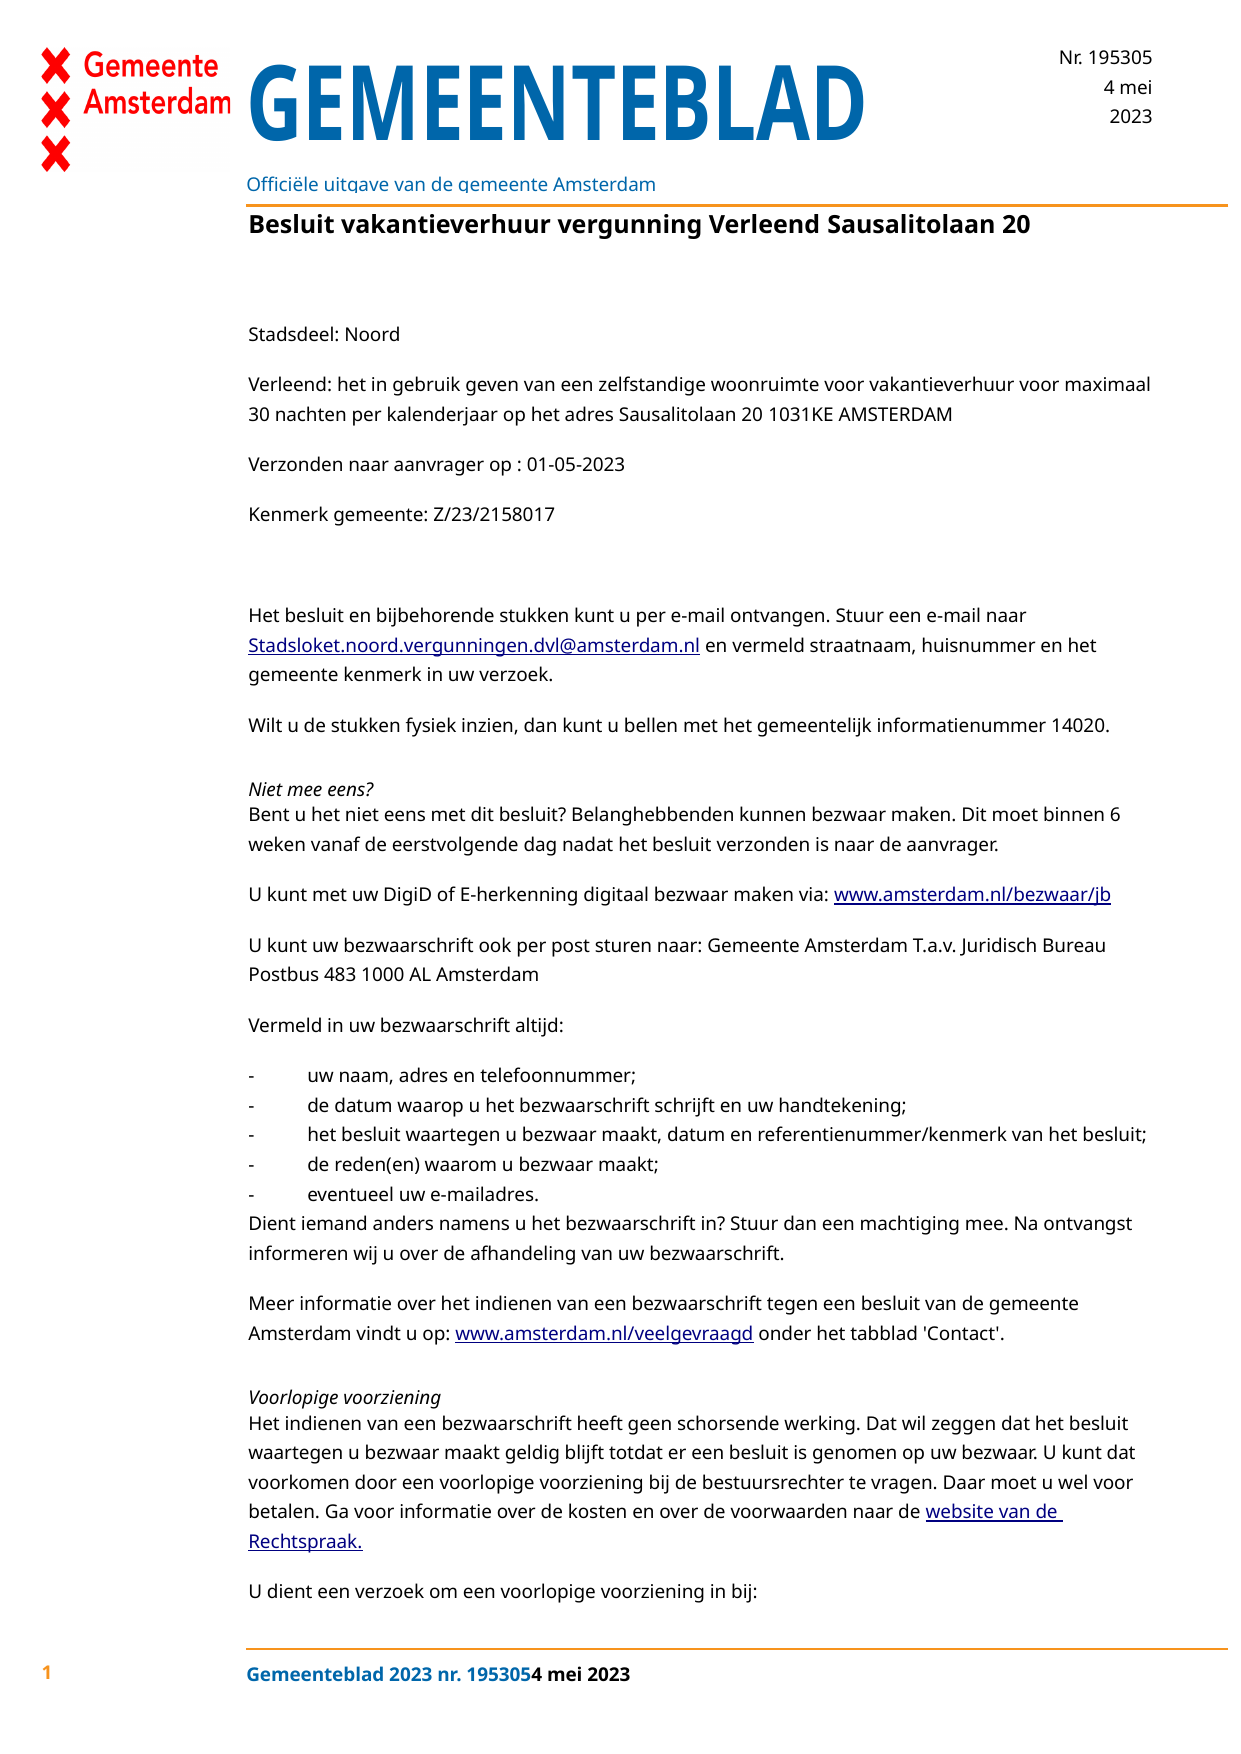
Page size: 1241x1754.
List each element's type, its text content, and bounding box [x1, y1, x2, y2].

picture [41, 47, 231, 172]
text Het besluit en bijbehorende stukken kunt u per e-mail ontvangen. Stuur een e-mail naar Stadsloket.noord.vergunningen.dvl@amsterdam.nl en vermeld straatnaam, huisnummer en het gemeente kenmerk in uw verzoek. [248, 602, 1152, 687]
text Stadsdeel: Noord [248, 321, 1152, 346]
text Voorlopige voorziening [248, 1384, 1152, 1410]
text Wilt u de stukken fysiek inzien, dan kunt u bellen met het gemeentelijk informatienummer 14020. [248, 712, 1152, 738]
text Kenmerk gemeente: Z/23/2158017 [248, 502, 1152, 527]
text Verleend: het in gebruik geven van een zelfstandige woonruimte voor vakantieverhuur voor maximaal 30 nachten per kalenderjaar op het adres Sausalitolaan 20 1031KE AMSTERDAM [248, 371, 1152, 426]
text Dient iemand anders namens u het bezwaarschrift in? Stuur dan een machtiging mee. Na ontvangst informeren wij u over de afhandeling van uw bezwaarschrift. [248, 1210, 1152, 1266]
text Verzonden naar aanvrager op : 01-05-2023 [248, 451, 1152, 477]
list de datum waarop u het bezwaarschrift schrijft en uw handtekening; [248, 1092, 1152, 1118]
list de reden(en) waarom u bezwaar maakt; [248, 1151, 1152, 1177]
text Vermeld in uw bezwaarschrift altijd: [248, 1012, 1152, 1038]
text U dient een verzoek om een voorlopige voorziening in bij: [248, 1578, 1152, 1604]
list het besluit waartegen u bezwaar maakt, datum en referentienummer/kenmerk van het besluit; [248, 1122, 1152, 1147]
text Niet mee eens? [248, 776, 1152, 802]
text Bent u het niet eens met dit besluit? Belanghebbenden kunnen bezwaar maken. Dit moet binnen 6 weken vanaf de eerstvolgende dag nadat het besluit verzonden is naar de aanvrager. [248, 802, 1152, 857]
list uw naam, adres en telefoonnummer; [248, 1062, 1152, 1088]
text Besluit vakantieverhuur vergunning Verleend Sausalitolaan 20 [248, 207, 1152, 241]
list eventueel uw e-mailadres. [248, 1181, 1152, 1207]
text Het indienen van een bezwaarschrift heeft geen schorsende werking. Dat wil zeggen dat het besluit waartegen u bezwaar maakt geldig blijft totdat er een besluit is genomen op uw bezwaar. U kunt dat voorkomen door een voorlopige voorziening bij de bestuursrechter te vragen. Daar moet u wel voor betalen. Ga voor informatie over de kosten en over de voorwaarden naar de website van de Rechtspraak. [248, 1410, 1152, 1554]
text U kunt met uw DigiD of E-herkenning digitaal bezwaar maken via: www.amsterdam.nl/bezwaar/jb [248, 882, 1152, 907]
text U kunt uw bezwaarschrift ook per post sturen naar: Gemeente Amsterdam T.a.v. Juridisch Bureau Postbus 483 1000 AL Amsterdam [248, 932, 1152, 987]
text Meer informatie over het indienen van een bezwaarschrift tegen een besluit van de gemeente Amsterdam vindt u op: www.amsterdam.nl/veelgevraagd onder het tabblad 'Contact'. [248, 1290, 1152, 1346]
